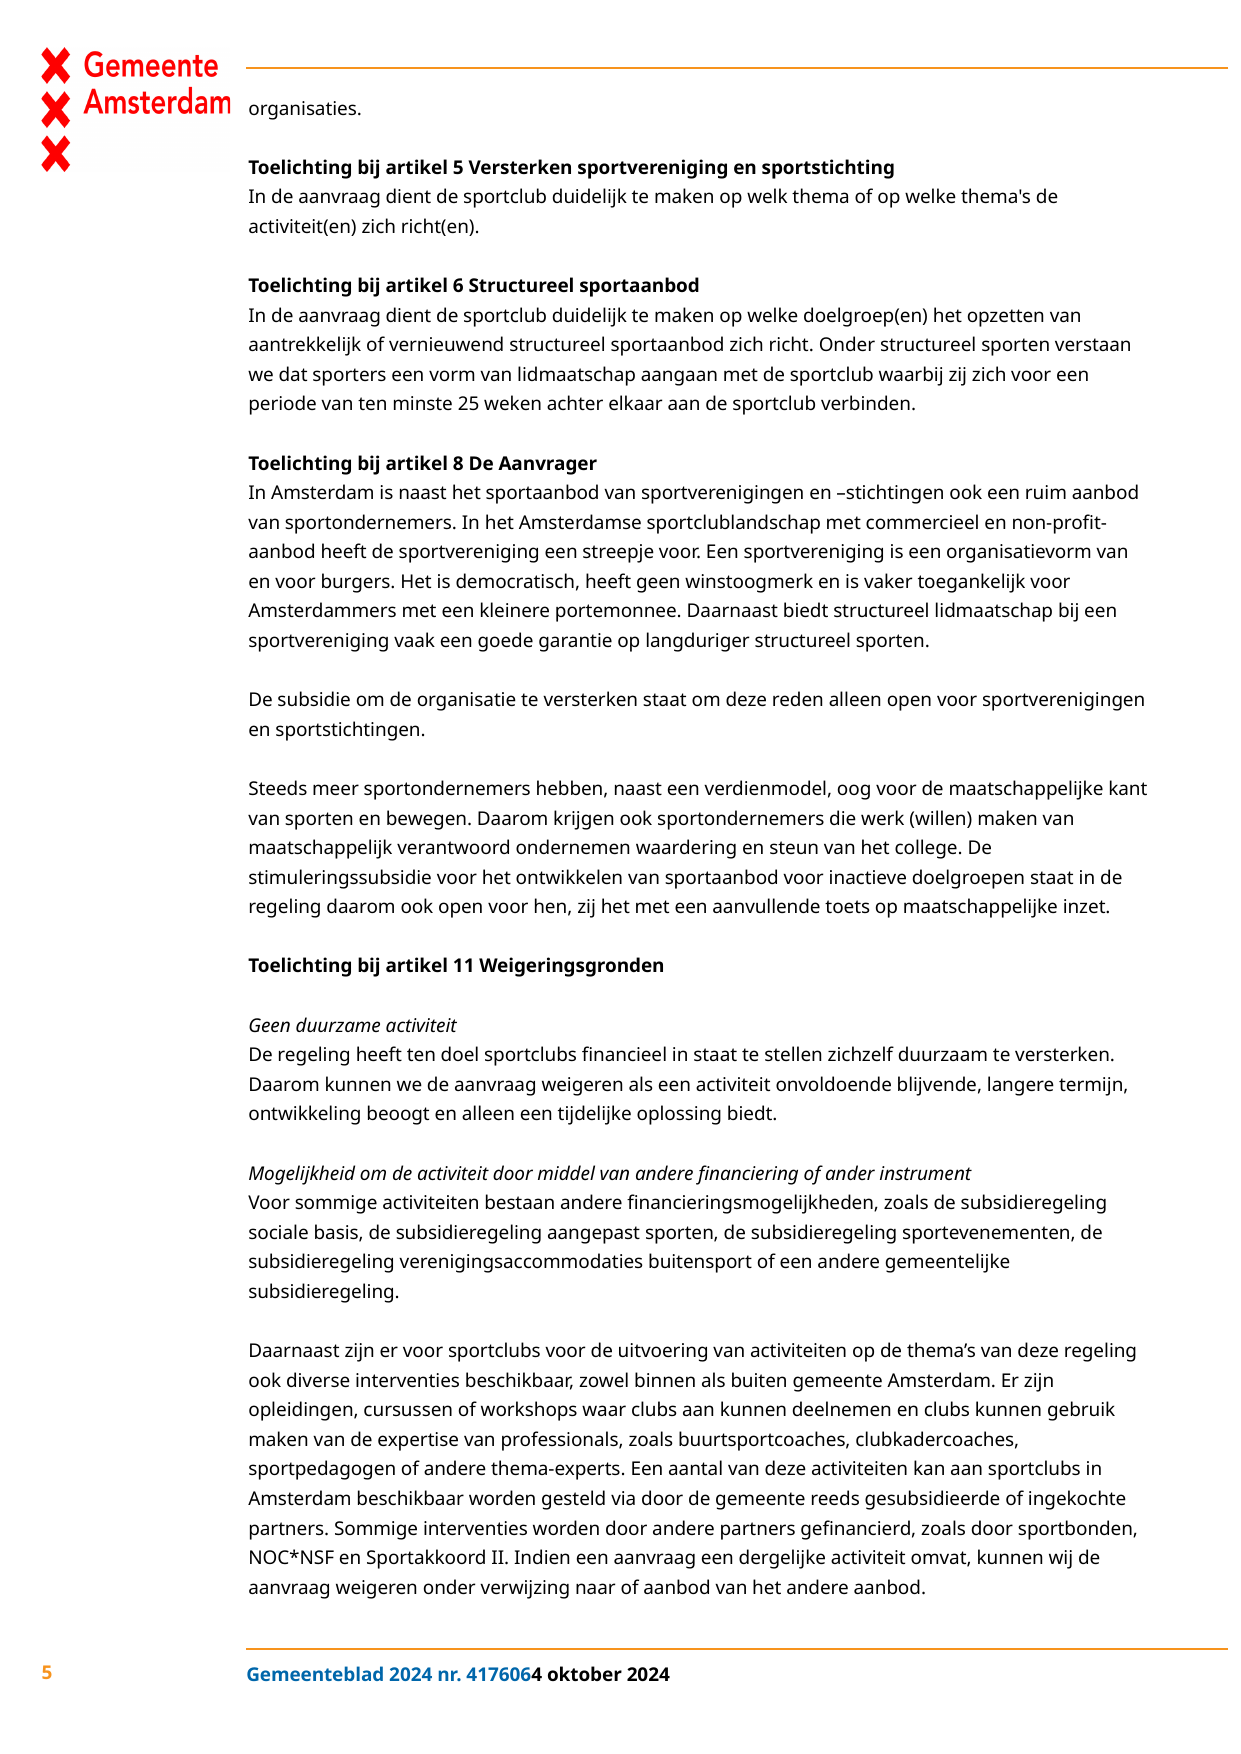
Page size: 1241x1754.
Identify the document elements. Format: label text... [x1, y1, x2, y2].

text Toelichting bij artikel 11 Weigeringsgronden [248, 953, 1152, 978]
text Steeds meer sportondernemers hebben, naast een verdienmodel, oog voor de maatschappelijke kant van sporten en bewegen. Daarom krijgen ook sportondernemers die werk (willen) maken van maatschappelijk verantwoord ondernemen waardering en steun van het college. De stimuleringssubsidie voor het ontwikkelen van sportaanbod voor inactieve doelgroepen staat in de regeling daarom ook open voor hen, zij het met een aanvullende toets op maatschappelijke inzet. [248, 775, 1152, 919]
text Mogelijkheid om de activiteit door middel van andere financiering of ander instrument [248, 1160, 1152, 1186]
text Daarnaast zijn er voor sportclubs voor de uitvoering van activiteiten op de thema’s van deze regeling ook diverse interventies beschikbaar, zowel binnen als buiten gemeente Amsterdam. Er zijn opleidingen, cursussen of workshops waar clubs aan kunnen deelnemen en clubs kunnen gebruik maken van de expertise van professionals, zoals buurtsportcoaches, clubkadercoaches, sportpedagogen of andere thema-experts. Een aantal van deze activiteiten kan aan sportclubs in Amsterdam beschikbaar worden gesteld via door de gemeente reeds gesubsidieerde of ingekochte partners. Sommige interventies worden door andere partners gefinancierd, zoals door sportbonden, NOC*NSF en Sportakkoord II. Indien een aanvraag een dergelijke activiteit omvat, kunnen wij de aanvraag weigeren onder verwijzing naar of aanbod van het andere aanbod. [248, 1337, 1152, 1600]
text Voor sommige activiteiten bestaan andere financieringsmogelijkheden, zoals de subsidieregeling sociale basis, de subsidieregeling aangepast sporten, de subsidieregeling sportevenementen, de subsidieregeling verenigingsaccommodaties buitensport of een andere gemeentelijke subsidieregeling. [248, 1189, 1152, 1304]
text Toelichting bij artikel 5 Versterken sportvereniging en sportstichting [248, 154, 1152, 180]
text In de aanvraag dient de sportclub duidelijk te maken op welk thema of op welke thema's de activiteit(en) zich richt(en). [248, 183, 1152, 239]
text organisaties. [248, 95, 1152, 121]
text Geen duurzame activiteit [248, 1012, 1152, 1038]
text Toelichting bij artikel 8 De Aanvrager [248, 450, 1152, 476]
text De regeling heeft ten doel sportclubs financieel in staat te stellen zichzelf duurzaam te versterken. Daarom kunnen we de aanvraag weigeren als een activiteit onvoldoende blijvende, langere termijn, ontwikkeling beoogt en alleen een tijdelijke oplossing biedt. [248, 1041, 1152, 1126]
picture [41, 47, 231, 172]
text In de aanvraag dient de sportclub duidelijk te maken op welke doelgroep(en) het opzetten van aantrekkelijk of vernieuwend structureel sportaanbod zich richt. Onder structureel sporten verstaan we dat sporters een vorm van lidmaatschap aangaan met de sportclub waarbij zij zich voor een periode van ten minste 25 weken achter elkaar aan de sportclub verbinden. [248, 302, 1152, 416]
text De subsidie om de organisatie te versterken staat om deze reden alleen open voor sportverenigingen en sportstichtingen. [248, 686, 1152, 742]
text Toelichting bij artikel 6 Structureel sportaanbod [248, 272, 1152, 298]
text In Amsterdam is naast het sportaanbod van sportverenigingen en –stichtingen ook een ruim aanbod van sportondernemers. In het Amsterdamse sportclublandschap met commercieel en non-profit-aanbod heeft de sportvereniging een streepje voor. Een sportvereniging is een organisatievorm van en voor burgers. Het is democratisch, heeft geen winstoogmerk en is vaker toegankelijk voor Amsterdammers met een kleinere portemonnee. Daarnaast biedt structureel lidmaatschap bij een sportvereniging vaak een goede garantie op langduriger structureel sporten. [248, 479, 1152, 653]
